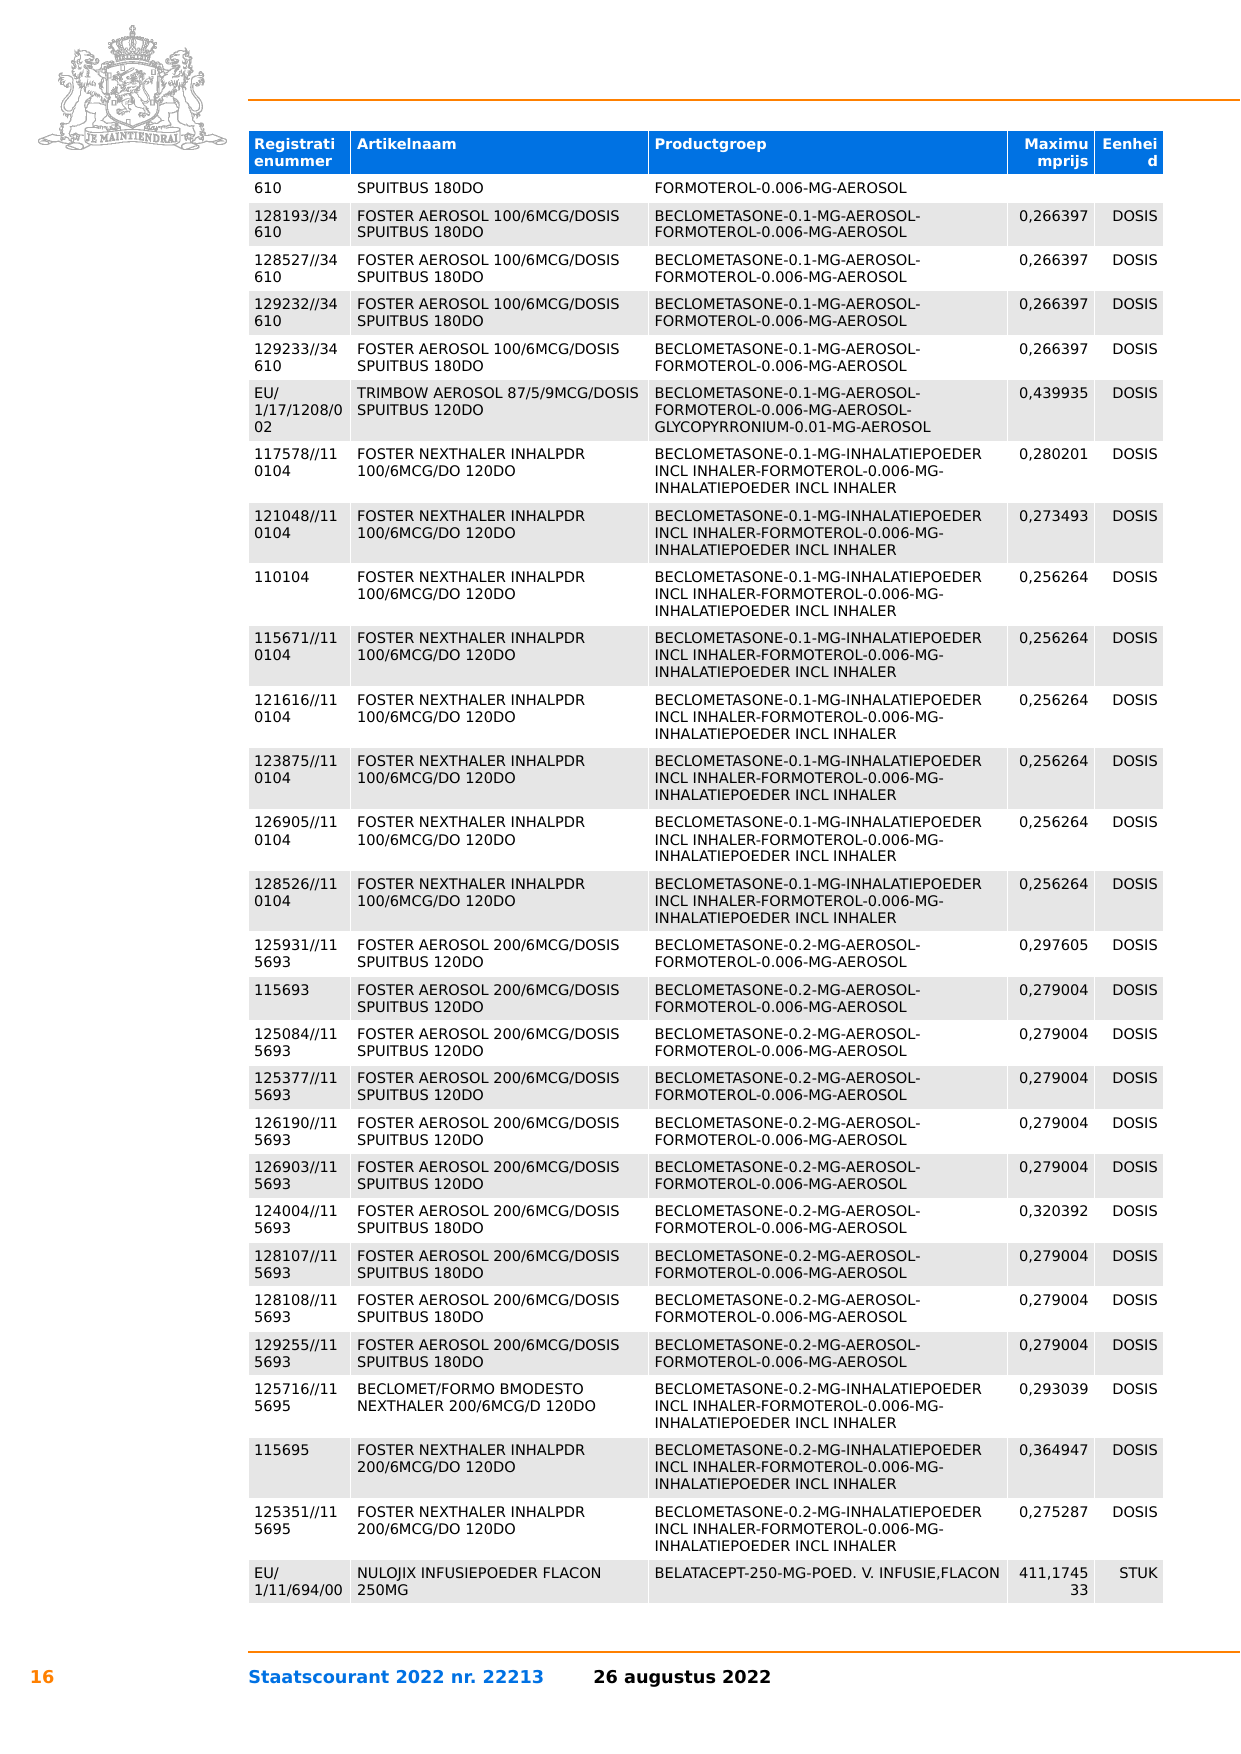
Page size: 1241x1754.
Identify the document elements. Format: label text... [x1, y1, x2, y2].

table_cell 0,439935 [1008, 380, 1094, 441]
table_cell 0,279004 [1008, 1110, 1094, 1153]
table_cell 125931//115693 [249, 933, 350, 976]
table_cell FOSTER AEROSOL 200/6MCG/DOSIS SPUITBUS 180DO [351, 1288, 648, 1331]
table_cell 117578//110104 [249, 442, 350, 502]
table_cell FOSTER AEROSOL 200/6MCG/DOSIS SPUITBUS 120DO [351, 933, 648, 976]
table_cell NULOJIX INFUSIEPOEDER FLACON 250MG [351, 1560, 648, 1603]
table_cell 128107//115693 [249, 1243, 350, 1286]
table_header Productgroep [649, 131, 1007, 174]
table_cell DOSIS [1095, 1154, 1163, 1198]
table_cell 411,174533 [1008, 1560, 1094, 1603]
table_cell 129232//34610 [249, 291, 350, 335]
table_cell 0,256264 [1008, 871, 1094, 931]
table_cell FOSTER AEROSOL 200/6MCG/DOSIS SPUITBUS 120DO [351, 1066, 648, 1109]
table_cell FOSTER AEROSOL 100/6MCG/DOSIS SPUITBUS 180DO [351, 336, 648, 379]
table_cell BECLOMETASONE-0.1-MG-INHALATIEPOEDER INCL INHALER-FORMOTEROL-0.006-MG-INHALATIEPOEDER INCL INHALER [649, 564, 1007, 624]
table_cell 0,280201 [1008, 442, 1094, 502]
table_cell 129233//34610 [249, 336, 350, 379]
table_cell DOSIS [1095, 503, 1163, 563]
table_cell BECLOMETASONE-0.2-MG-AEROSOL-FORMOTEROL-0.006-MG-AEROSOL [649, 933, 1007, 976]
table_cell 610 [249, 175, 350, 202]
table_cell DOSIS [1095, 1110, 1163, 1153]
table_cell DOSIS [1095, 247, 1163, 290]
table_header Registratienummer [249, 131, 350, 174]
table_cell BECLOMETASONE-0.2-MG-AEROSOL-FORMOTEROL-0.006-MG-AEROSOL [649, 1021, 1007, 1064]
table_header Artikelnaam [351, 131, 648, 174]
table_cell BECLOMETASONE-0.2-MG-AEROSOL-FORMOTEROL-0.006-MG-AEROSOL [649, 1243, 1007, 1286]
table_cell 0,320392 [1008, 1199, 1094, 1242]
table_cell 115671//110104 [249, 626, 350, 686]
table_cell FOSTER AEROSOL 100/6MCG/DOSIS SPUITBUS 180DO [351, 291, 648, 335]
table_cell BECLOMETASONE-0.2-MG-AEROSOL-FORMOTEROL-0.006-MG-AEROSOL [649, 977, 1007, 1020]
table_cell 125377//115693 [249, 1066, 350, 1109]
table_cell 0,275287 [1008, 1499, 1094, 1559]
table_cell 129255//115693 [249, 1332, 350, 1375]
table_header Maximumprijs [1008, 131, 1094, 174]
table_cell DOSIS [1095, 977, 1163, 1020]
table_cell 0,256264 [1008, 626, 1094, 686]
table_cell FOSTER NEXTHALER INHALPDR 100/6MCG/DO 120DO [351, 687, 648, 747]
table_cell 0,256264 [1008, 748, 1094, 809]
table_cell DOSIS [1095, 810, 1163, 870]
table_cell DOSIS [1095, 748, 1163, 809]
table_cell TRIMBOW AEROSOL 87/5/9MCG/DOSIS SPUITBUS 120DO [351, 380, 648, 441]
table_cell DOSIS [1095, 203, 1163, 246]
table_cell FORMOTEROL-0.006-MG-AEROSOL [649, 175, 1007, 202]
table_cell FOSTER AEROSOL 100/6MCG/DOSIS SPUITBUS 180DO [351, 247, 648, 290]
table_cell 125351//115695 [249, 1499, 350, 1559]
table_cell BECLOMETASONE-0.1-MG-AEROSOL-FORMOTEROL-0.006-MG-AEROSOL [649, 203, 1007, 246]
table_cell FOSTER NEXTHALER INHALPDR 100/6MCG/DO 120DO [351, 442, 648, 502]
table_cell DOSIS [1095, 564, 1163, 624]
table_cell DOSIS [1095, 380, 1163, 441]
table_cell FOSTER AEROSOL 200/6MCG/DOSIS SPUITBUS 180DO [351, 1332, 648, 1375]
table_cell SPUITBUS 180DO [351, 175, 648, 202]
table_cell FOSTER NEXTHALER INHALPDR 100/6MCG/DO 120DO [351, 503, 648, 563]
table_cell DOSIS [1095, 1021, 1163, 1064]
table_cell BECLOMETASONE-0.2-MG-AEROSOL-FORMOTEROL-0.006-MG-AEROSOL [649, 1066, 1007, 1109]
table_cell FOSTER AEROSOL 200/6MCG/DOSIS SPUITBUS 120DO [351, 1110, 648, 1153]
table_cell 126903//115693 [249, 1154, 350, 1198]
table_cell FOSTER NEXTHALER INHALPDR 100/6MCG/DO 120DO [351, 810, 648, 870]
table_cell 121048//110104 [249, 503, 350, 563]
table_cell BECLOMETASONE-0.1-MG-INHALATIEPOEDER INCL INHALER-FORMOTEROL-0.006-MG-INHALATIEPOEDER INCL INHALER [649, 503, 1007, 563]
table_cell BECLOMETASONE-0.2-MG-AEROSOL-FORMOTEROL-0.006-MG-AEROSOL [649, 1332, 1007, 1375]
table_cell DOSIS [1095, 1376, 1163, 1436]
table_cell 0,279004 [1008, 1154, 1094, 1198]
table_cell FOSTER NEXTHALER INHALPDR 100/6MCG/DO 120DO [351, 871, 648, 931]
table_cell 126190//115693 [249, 1110, 350, 1153]
table_cell 115695 [249, 1438, 350, 1498]
table_cell BECLOMETASONE-0.2-MG-INHALATIEPOEDER INCL INHALER-FORMOTEROL-0.006-MG-INHALATIEPOEDER INCL INHALER [649, 1376, 1007, 1436]
table_cell 0,297605 [1008, 933, 1094, 976]
table_cell BECLOMETASONE-0.1-MG-INHALATIEPOEDER INCL INHALER-FORMOTEROL-0.006-MG-INHALATIEPOEDER INCL INHALER [649, 810, 1007, 870]
table_cell EU/1/17/1208/002 [249, 380, 350, 441]
table_cell EU/1/11/694/00 [249, 1560, 350, 1603]
table_cell FOSTER AEROSOL 200/6MCG/DOSIS SPUITBUS 120DO [351, 1154, 648, 1198]
table_cell FOSTER NEXTHALER INHALPDR 100/6MCG/DO 120DO [351, 748, 648, 809]
table_cell 0,293039 [1008, 1376, 1094, 1436]
table_cell 125084//115693 [249, 1021, 350, 1064]
table_cell BECLOMETASONE-0.1-MG-AEROSOL-FORMOTEROL-0.006-MG-AEROSOL [649, 247, 1007, 290]
table_cell DOSIS [1095, 1332, 1163, 1375]
table_cell BECLOMETASONE-0.1-MG-AEROSOL-FORMOTEROL-0.006-MG-AEROSOL-GLYCOPYRRONIUM-0.01-MG-AEROSOL [649, 380, 1007, 441]
table_cell FOSTER AEROSOL 200/6MCG/DOSIS SPUITBUS 180DO [351, 1243, 648, 1286]
table_cell 0,279004 [1008, 1332, 1094, 1375]
table_cell BECLOMETASONE-0.2-MG-AEROSOL-FORMOTEROL-0.006-MG-AEROSOL [649, 1199, 1007, 1242]
table_cell 0,256264 [1008, 564, 1094, 624]
table_cell 0,256264 [1008, 687, 1094, 747]
table_header Eenheid [1095, 131, 1163, 174]
table_cell DOSIS [1095, 336, 1163, 379]
table_cell 0,273493 [1008, 503, 1094, 563]
table_cell DOSIS [1095, 1288, 1163, 1331]
table_cell FOSTER NEXTHALER INHALPDR 200/6MCG/DO 120DO [351, 1438, 648, 1498]
table_cell BECLOMETASONE-0.1-MG-INHALATIEPOEDER INCL INHALER-FORMOTEROL-0.006-MG-INHALATIEPOEDER INCL INHALER [649, 748, 1007, 809]
table_cell STUK [1095, 1560, 1163, 1603]
table_cell DOSIS [1095, 933, 1163, 976]
table_cell 0,266397 [1008, 203, 1094, 246]
table_cell 0,279004 [1008, 1066, 1094, 1109]
table_cell 0,279004 [1008, 1243, 1094, 1286]
table_cell 128108//115693 [249, 1288, 350, 1331]
table_cell BECLOMETASONE-0.2-MG-INHALATIEPOEDER INCL INHALER-FORMOTEROL-0.006-MG-INHALATIEPOEDER INCL INHALER [649, 1438, 1007, 1498]
table_cell 128527//34610 [249, 247, 350, 290]
table_cell 0,266397 [1008, 247, 1094, 290]
table_cell BECLOMETASONE-0.1-MG-INHALATIEPOEDER INCL INHALER-FORMOTEROL-0.006-MG-INHALATIEPOEDER INCL INHALER [649, 871, 1007, 931]
table_cell BECLOMETASONE-0.1-MG-AEROSOL-FORMOTEROL-0.006-MG-AEROSOL [649, 291, 1007, 335]
table_cell 0,266397 [1008, 336, 1094, 379]
table_cell FOSTER NEXTHALER INHALPDR 200/6MCG/DO 120DO [351, 1499, 648, 1559]
table_cell DOSIS [1095, 1499, 1163, 1559]
table_cell BECLOMETASONE-0.2-MG-AEROSOL-FORMOTEROL-0.006-MG-AEROSOL [649, 1110, 1007, 1153]
table_cell BECLOMETASONE-0.1-MG-INHALATIEPOEDER INCL INHALER-FORMOTEROL-0.006-MG-INHALATIEPOEDER INCL INHALER [649, 442, 1007, 502]
table_cell DOSIS [1095, 1066, 1163, 1109]
table_cell BECLOMETASONE-0.1-MG-INHALATIEPOEDER INCL INHALER-FORMOTEROL-0.006-MG-INHALATIEPOEDER INCL INHALER [649, 626, 1007, 686]
table_cell 125716//115695 [249, 1376, 350, 1436]
table_cell FOSTER AEROSOL 200/6MCG/DOSIS SPUITBUS 120DO [351, 977, 648, 1020]
table_cell 0,279004 [1008, 1021, 1094, 1064]
table_cell DOSIS [1095, 687, 1163, 747]
table_cell DOSIS [1095, 1243, 1163, 1286]
table_cell BECLOMET/FORMO BMODESTO NEXTHALER 200/6MCG/D 120DO [351, 1376, 648, 1436]
table_cell BECLOMETASONE-0.2-MG-AEROSOL-FORMOTEROL-0.006-MG-AEROSOL [649, 1154, 1007, 1198]
table_cell BECLOMETASONE-0.2-MG-AEROSOL-FORMOTEROL-0.006-MG-AEROSOL [649, 1288, 1007, 1331]
table_cell BELATACEPT-250-MG-POED. V. INFUSIE,FLACON [649, 1560, 1007, 1603]
table_cell DOSIS [1095, 442, 1163, 502]
table_cell BECLOMETASONE-0.2-MG-INHALATIEPOEDER INCL INHALER-FORMOTEROL-0.006-MG-INHALATIEPOEDER INCL INHALER [649, 1499, 1007, 1559]
table_cell [1095, 175, 1163, 202]
table_cell 0,266397 [1008, 291, 1094, 335]
table_cell DOSIS [1095, 871, 1163, 931]
table_cell 0,256264 [1008, 810, 1094, 870]
table_cell FOSTER NEXTHALER INHALPDR 100/6MCG/DO 120DO [351, 626, 648, 686]
table_cell 0,279004 [1008, 1288, 1094, 1331]
table_cell 124004//115693 [249, 1199, 350, 1242]
table_cell [1008, 175, 1094, 202]
table_cell 115693 [249, 977, 350, 1020]
table_cell 0,279004 [1008, 977, 1094, 1020]
table_cell DOSIS [1095, 1438, 1163, 1498]
table_cell 128193//34610 [249, 203, 350, 246]
picture [38, 25, 227, 150]
table_cell FOSTER AEROSOL 200/6MCG/DOSIS SPUITBUS 180DO [351, 1199, 648, 1242]
table_cell 126905//110104 [249, 810, 350, 870]
table_cell FOSTER AEROSOL 100/6MCG/DOSIS SPUITBUS 180DO [351, 203, 648, 246]
table_cell 121616//110104 [249, 687, 350, 747]
table_cell FOSTER NEXTHALER INHALPDR 100/6MCG/DO 120DO [351, 564, 648, 624]
table_cell BECLOMETASONE-0.1-MG-INHALATIEPOEDER INCL INHALER-FORMOTEROL-0.006-MG-INHALATIEPOEDER INCL INHALER [649, 687, 1007, 747]
table_cell FOSTER AEROSOL 200/6MCG/DOSIS SPUITBUS 120DO [351, 1021, 648, 1064]
table_cell DOSIS [1095, 626, 1163, 686]
table_cell DOSIS [1095, 291, 1163, 335]
table_cell BECLOMETASONE-0.1-MG-AEROSOL-FORMOTEROL-0.006-MG-AEROSOL [649, 336, 1007, 379]
table_cell DOSIS [1095, 1199, 1163, 1242]
table_cell 0,364947 [1008, 1438, 1094, 1498]
table_cell 123875//110104 [249, 748, 350, 809]
table_cell 128526//110104 [249, 871, 350, 931]
table_cell 110104 [249, 564, 350, 624]
